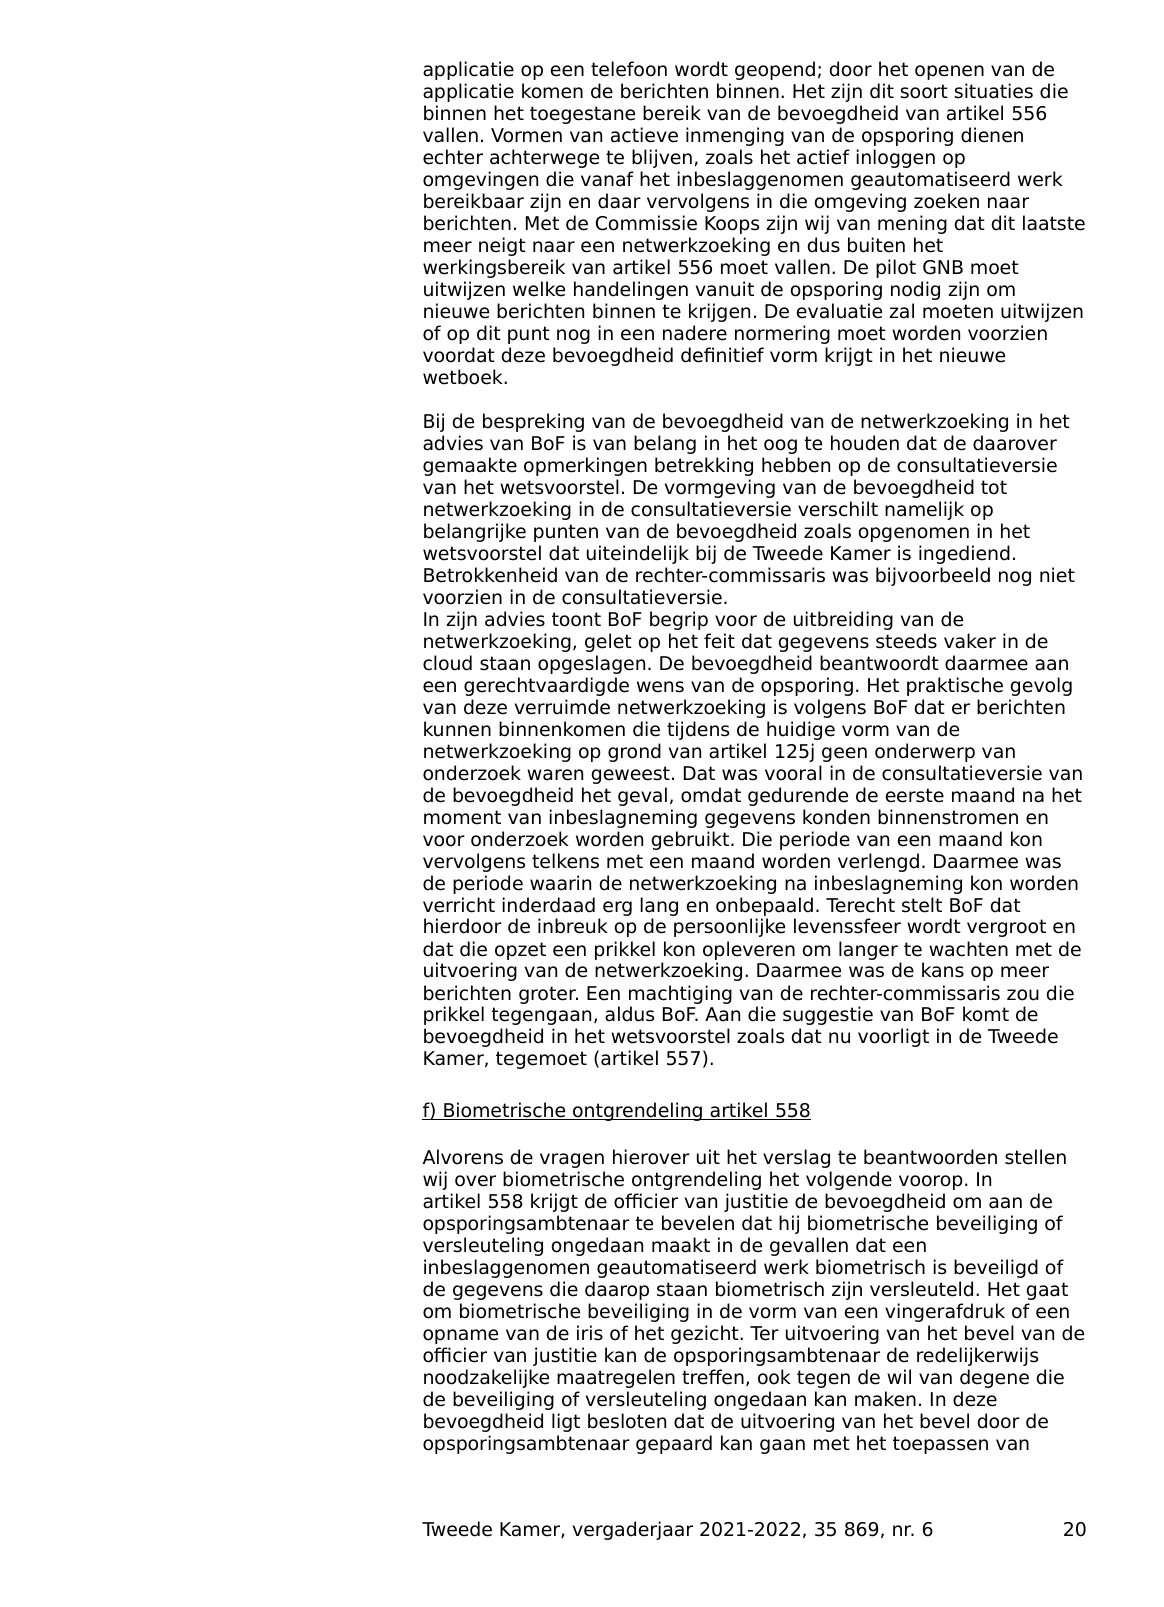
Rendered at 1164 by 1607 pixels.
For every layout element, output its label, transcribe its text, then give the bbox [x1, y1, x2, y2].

text In zijn advies toont BoF begrip voor de uitbreiding van de netwerkzoeking, gelet op het feit dat gegevens steeds vaker in de cloud staan opgeslagen. De bevoegdheid beantwoordt daarmee aan een gerechtvaardigde wens van de opsporing. Het praktische gevolg van deze verruimde netwerkzoeking is volgens BoF dat er berichten kunnen binnenkomen die tijdens de huidige vorm van de netwerkzoeking op grond van artikel 125j geen onderwerp van onderzoek waren geweest. Dat was vooral in de consultatieversie van de bevoegdheid het geval, omdat gedurende de eerste maand na het moment van inbeslagneming gegevens konden binnenstromen en voor onderzoek worden gebruikt. Die periode van een maand kon vervolgens telkens met een maand worden verlengd. Daarmee was de periode waarin de netwerkzoeking na inbeslagneming kon worden verricht inderdaad erg lang en onbepaald. Terecht stelt BoF dat hierdoor de inbreuk op de persoonlijke levenssfeer wordt vergroot en dat die opzet een prikkel kon opleveren om langer te wachten met de uitvoering van de netwerkzoeking. Daarmee was de kans op meer berichten groter. Een machtiging van de rechter-commissaris zou die prikkel tegengaan, aldus BoF. Aan die suggestie van BoF komt de bevoegdheid in het wetsvoorstel zoals dat nu voorligt in de Tweede Kamer, tegemoet (artikel 557). [422, 609, 1087, 1070]
text Bij de bespreking van de bevoegdheid van de netwerkzoeking in het advies van BoF is van belang in het oog te houden dat de daarover gemaakte opmerkingen betrekking hebben op de consultatieversie van het wetsvoorstel. De vormgeving van de bevoegdheid tot netwerkzoeking in de consultatieversie verschilt namelijk op belangrijke punten van de bevoegdheid zoals opgenomen in het wetsvoorstel dat uiteindelijk bij de Tweede Kamer is ingediend. Betrokkenheid van de rechter-commissaris was bijvoorbeeld nog niet voorzien in de consultatieversie. [422, 411, 1087, 609]
subtitle f) Biometrische ontgrendeling artikel 558 [422, 1100, 1087, 1122]
text Alvorens de vragen hierover uit het verslag te beantwoorden stellen wij over biometrische ontgrendeling het volgende voorop. In artikel 558 krijgt de officier van justitie de bevoegdheid om aan de opsporingsambtenaar te bevelen dat hij biometrische beveiliging of versleuteling ongedaan maakt in de gevallen dat een inbeslaggenomen geautomatiseerd werk biometrisch is beveiligd of de gegevens die daarop staan biometrisch zijn versleuteld. Het gaat om biometrische beveiliging in de vorm van een vingerafdruk of een opname van de iris of het gezicht. Ter uitvoering van het bevel van de officier van justitie kan de opsporingsambtenaar de redelijkerwijs noodzakelijke maatregelen treffen, ook tegen de wil van degene die de beveiliging of versleuteling ongedaan kan maken. In deze bevoegdheid ligt besloten dat de uitvoering van het bevel door de opsporingsambtenaar gepaard kan gaan met het toepassen van [422, 1147, 1087, 1455]
text applicatie op een telefoon wordt geopend; door het openen van de applicatie komen de berichten binnen. Het zijn dit soort situaties die binnen het toegestane bereik van de bevoegdheid van artikel 556 vallen. Vormen van actieve inmenging van de opsporing dienen echter achterwege te blijven, zoals het actief inloggen op omgevingen die vanaf het inbeslaggenomen geautomatiseerd werk bereikbaar zijn en daar vervolgens in die omgeving zoeken naar berichten. Met de Commissie Koops zijn wij van mening dat dit laatste meer neigt naar een netwerkzoeking en dus buiten het werkingsbereik van artikel 556 moet vallen. De pilot GNB moet uitwijzen welke handelingen vanuit de opsporing nodig zijn om nieuwe berichten binnen te krijgen. De evaluatie zal moeten uitwijzen of op dit punt nog in een nadere normering moet worden voorzien voordat deze bevoegdheid definitief vorm krijgt in het nieuwe wetboek. [422, 59, 1087, 389]
